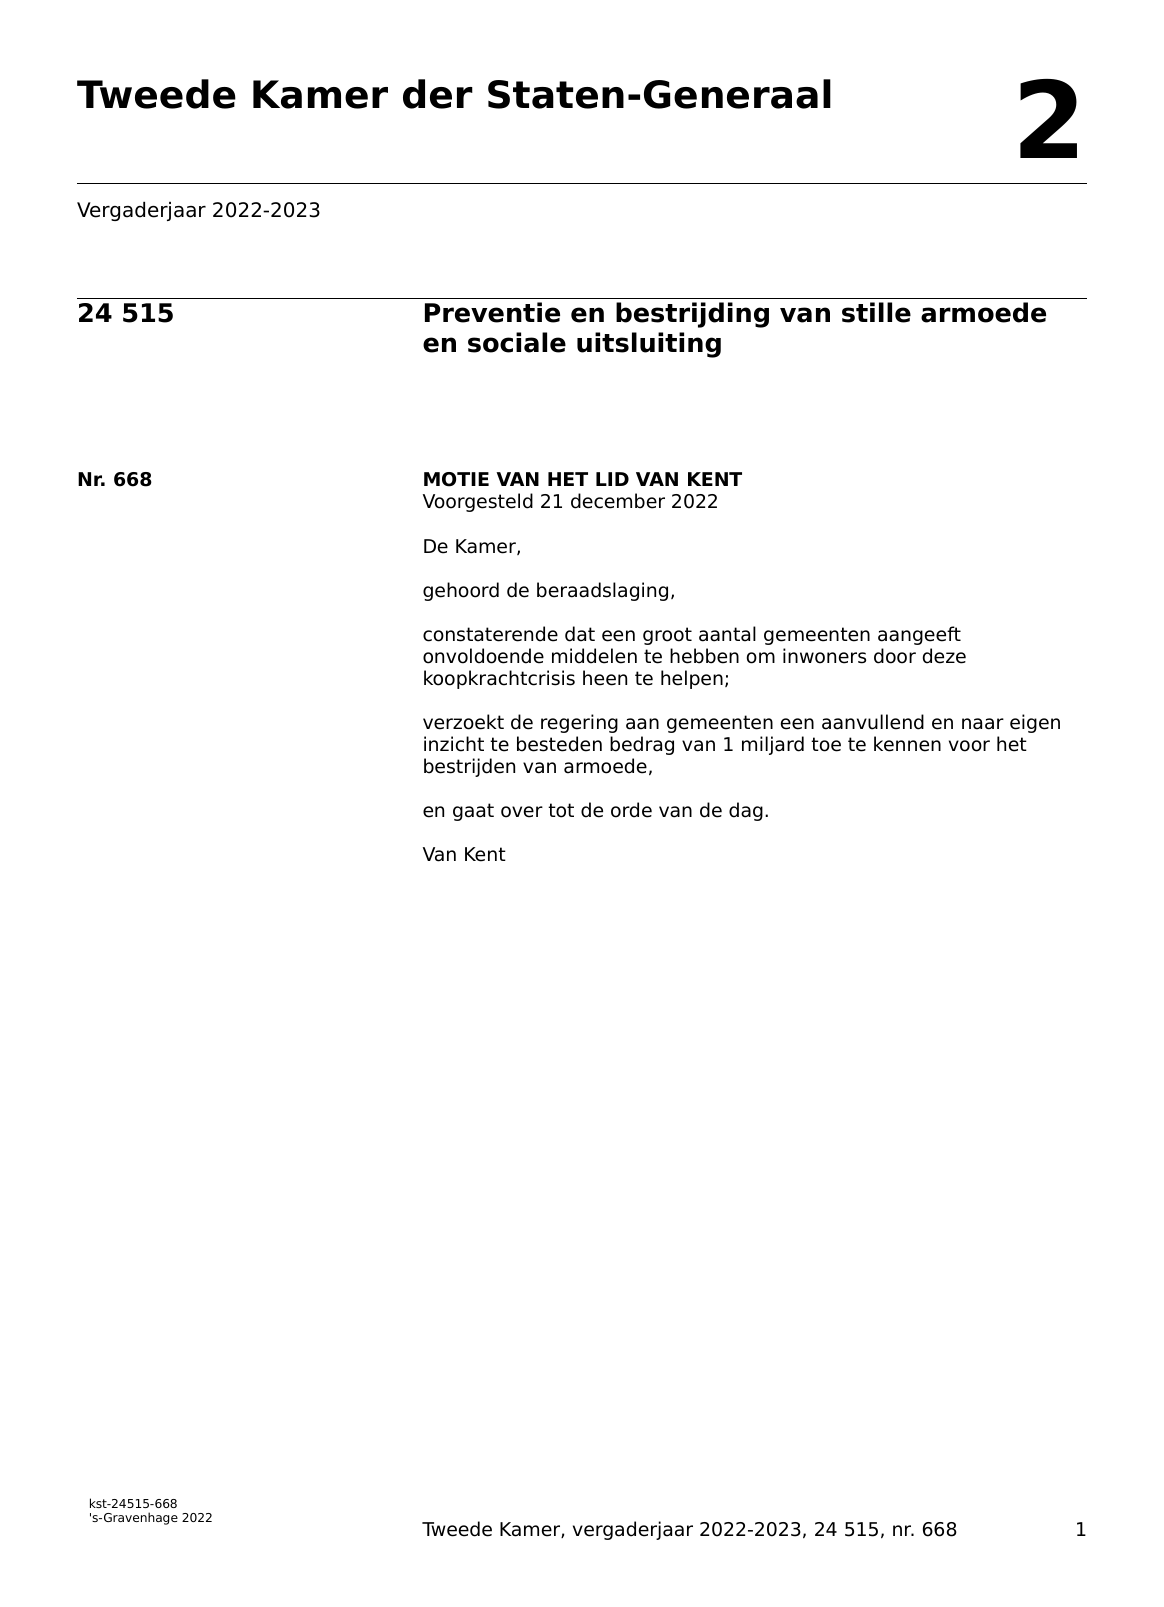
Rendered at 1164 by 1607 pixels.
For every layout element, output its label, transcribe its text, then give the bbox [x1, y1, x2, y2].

text kst-24515-668 [88, 1497, 323, 1511]
table_cell Vergaderjaar 2022-2023 [77, 184, 1087, 298]
text gehoord de beraadslaging, [422, 580, 1087, 602]
subtitle Nr. 668 MOTIE VAN HET LID VAN KENT [77, 469, 1087, 491]
text Van Kent [422, 844, 1087, 866]
text 's-Gravenhage 2022 [88, 1511, 323, 1525]
text De Kamer, [422, 536, 1087, 557]
text en gaat over tot de orde van de dag. [422, 800, 1087, 822]
table_header 2 [886, 59, 1087, 183]
table_header Tweede Kamer der Staten-Generaal [77, 59, 886, 183]
text verzoekt de regering aan gemeenten een aanvullend en naar eigen inzicht te besteden bedrag van 1 miljard toe te kennen voor het bestrijden van armoede, [422, 712, 1087, 778]
text Voorgesteld 21 december 2022 [422, 491, 1087, 513]
subtitle 24 515 Preventie en bestrijding van stille armoede en sociale uitsluiting [77, 299, 1087, 358]
text constaterende dat een groot aantal gemeenten aangeeft onvoldoende middelen te hebben om inwoners door deze koopkrachtcrisis heen te helpen; [422, 624, 1087, 690]
